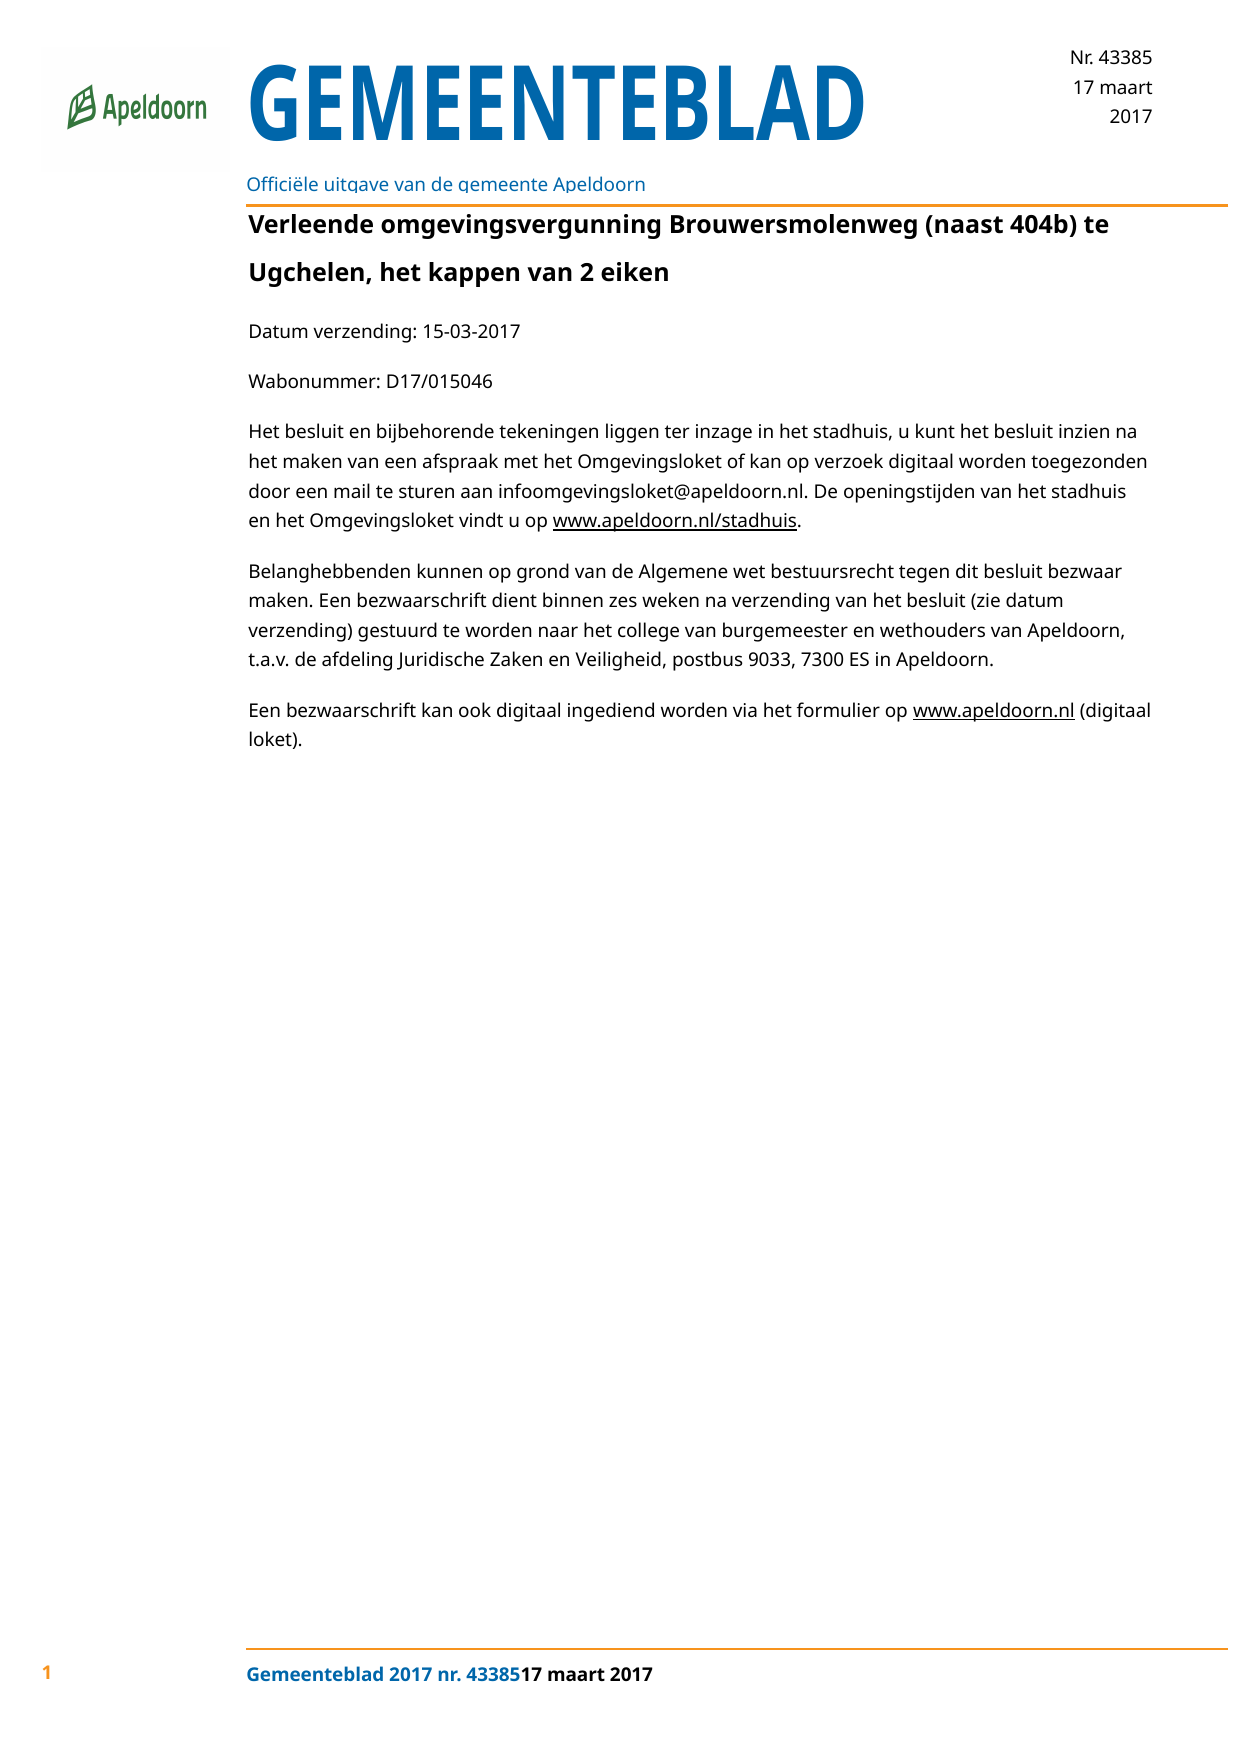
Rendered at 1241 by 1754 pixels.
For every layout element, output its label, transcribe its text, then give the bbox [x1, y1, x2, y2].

picture [41, 47, 231, 172]
text Datum verzending: 15-03-2017 [248, 318, 1152, 344]
text Wabonummer: D17/015046 [248, 368, 1152, 394]
text Verleende omgevingsvergunning Brouwersmolenweg (naast 404b) te Ugchelen, het kappen van 2 eiken [248, 207, 1152, 288]
text Belanghebbenden kunnen op grond van de Algemene wet bestuursrecht tegen dit besluit bezwaar maken. Een bezwaarschrift dient binnen zes weken na verzending van het besluit (zie datum verzending) gestuurd te worden naar het college van burgemeester en wethouders van Apeldoorn, t.a.v. de afdeling Juridische Zaken en Veiligheid, postbus 9033, 7300 ES in Apeldoorn. [248, 558, 1152, 672]
text Het besluit en bijbehorende tekeningen liggen ter inzage in het stadhuis, u kunt het besluit inzien na het maken van een afspraak met het Omgevingsloket of kan op verzoek digitaal worden toegezonden door een mail te sturen aan infoomgevingsloket@apeldoorn.nl. De openingstijden van het stadhuis en het Omgevingsloket vindt u op www.apeldoorn.nl/stadhuis. [248, 419, 1152, 533]
text Een bezwaarschrift kan ook digitaal ingediend worden via het formulier op www.apeldoorn.nl (digitaal loket). [248, 697, 1152, 752]
